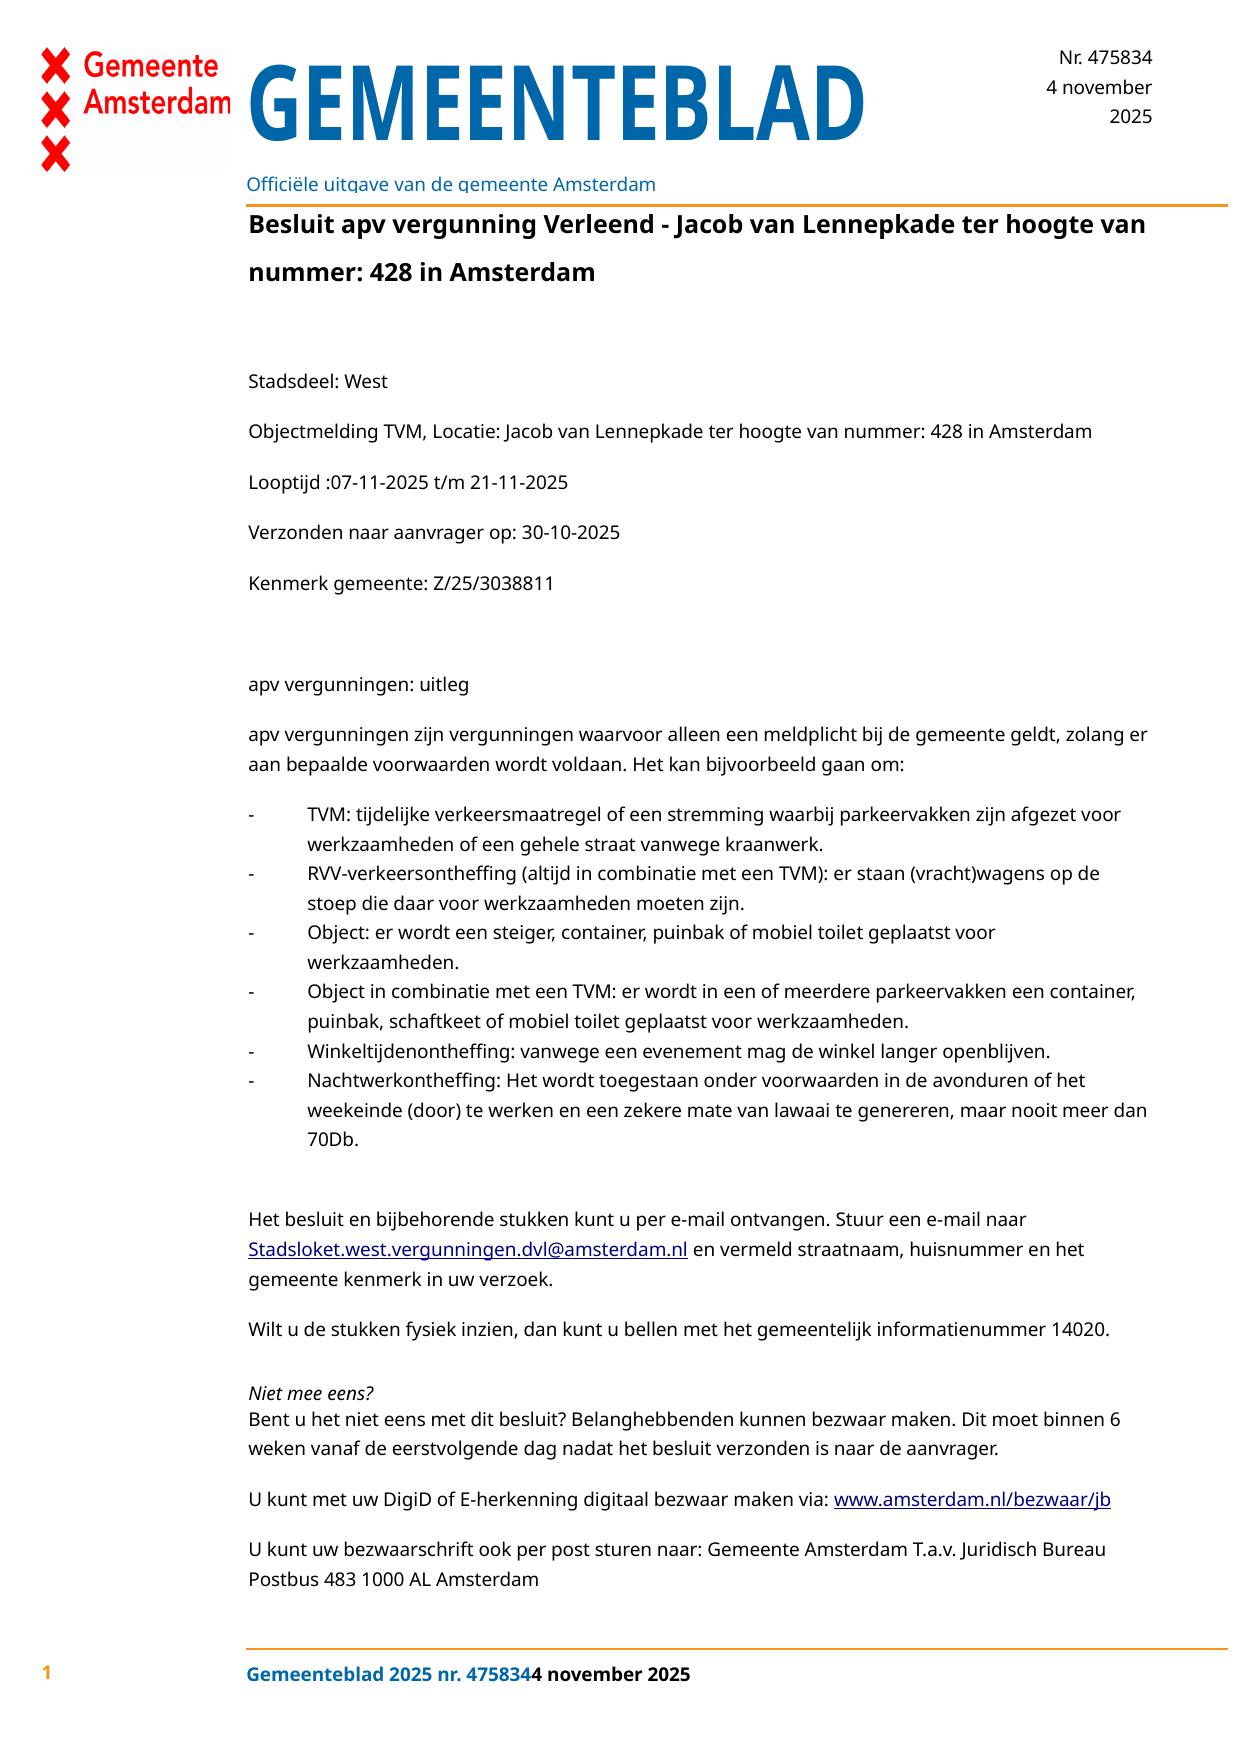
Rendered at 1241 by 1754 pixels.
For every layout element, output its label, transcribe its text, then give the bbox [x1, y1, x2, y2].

list Nachtwerkontheffing: Het wordt toegestaan onder voorwaarden in de avonduren of het weekeinde (door) te werken en een zekere mate van lawaai te genereren, maar nooit meer dan 70Db. [248, 1067, 1152, 1152]
list Object in combinatie met een TVM: er wordt in een of meerdere parkeervakken een container, puinbak, schaftkeet of mobiel toilet geplaatst voor werkzaamheden. [248, 979, 1152, 1034]
picture [41, 47, 231, 172]
text Besluit apv vergunning Verleend - Jacob van Lennepkade ter hoogte van nummer: 428 in Amsterdam [248, 207, 1152, 288]
text Bent u het niet eens met dit besluit? Belanghebbenden kunnen bezwaar maken. Dit moet binnen 6 weken vanaf de eerstvolgende dag nadat het besluit verzonden is naar de aanvrager. [248, 1406, 1152, 1461]
text Looptijd :07-11-2025 t/m 21-11-2025 [248, 469, 1152, 495]
list Object: er wordt een steiger, container, puinbak of mobiel toilet geplaatst voor werkzaamheden. [248, 919, 1152, 975]
text Wilt u de stukken fysiek inzien, dan kunt u bellen met het gemeentelijk informatienummer 14020. [248, 1316, 1152, 1342]
list TVM: tijdelijke verkeersmaatregel of een stremming waarbij parkeervakken zijn afgezet voor werkzaamheden of een gehele straat vanwege kraanwerk. [248, 801, 1152, 857]
text Objectmelding TVM, Locatie: Jacob van Lennepkade ter hoogte van nummer: 428 in Amsterdam [248, 419, 1152, 444]
text U kunt uw bezwaarschrift ook per post sturen naar: Gemeente Amsterdam T.a.v. Juridisch Bureau Postbus 483 1000 AL Amsterdam [248, 1536, 1152, 1592]
text U kunt met uw DigiD of E-herkenning digitaal bezwaar maken via: www.amsterdam.nl/bezwaar/jb [248, 1486, 1152, 1512]
list Winkeltijdenontheffing: vanwege een evenement mag de winkel langer openblijven. [248, 1038, 1152, 1064]
list RVV-verkeersontheffing (altijd in combinatie met een TVM): er staan (vracht)wagens op de stoep die daar voor werkzaamheden moeten zijn. [248, 860, 1152, 916]
text Niet mee eens? [248, 1380, 1152, 1406]
text Kenmerk gemeente: Z/25/3038811 [248, 570, 1152, 596]
text Het besluit en bijbehorende stukken kunt u per e-mail ontvangen. Stuur een e-mail naar Stadsloket.west.vergunningen.dvl@amsterdam.nl en vermeld straatnaam, huisnummer en het gemeente kenmerk in uw verzoek. [248, 1207, 1152, 1292]
text apv vergunningen zijn vergunningen waarvoor alleen een meldplicht bij de gemeente geldt, zolang er aan bepaalde voorwaarden wordt voldaan. Het kan bijvoorbeeld gaan om: [248, 721, 1152, 777]
text Stadsdeel: West [248, 368, 1152, 394]
text apv vergunningen: uitleg [248, 671, 1152, 697]
text Verzonden naar aanvrager op: 30-10-2025 [248, 519, 1152, 545]
